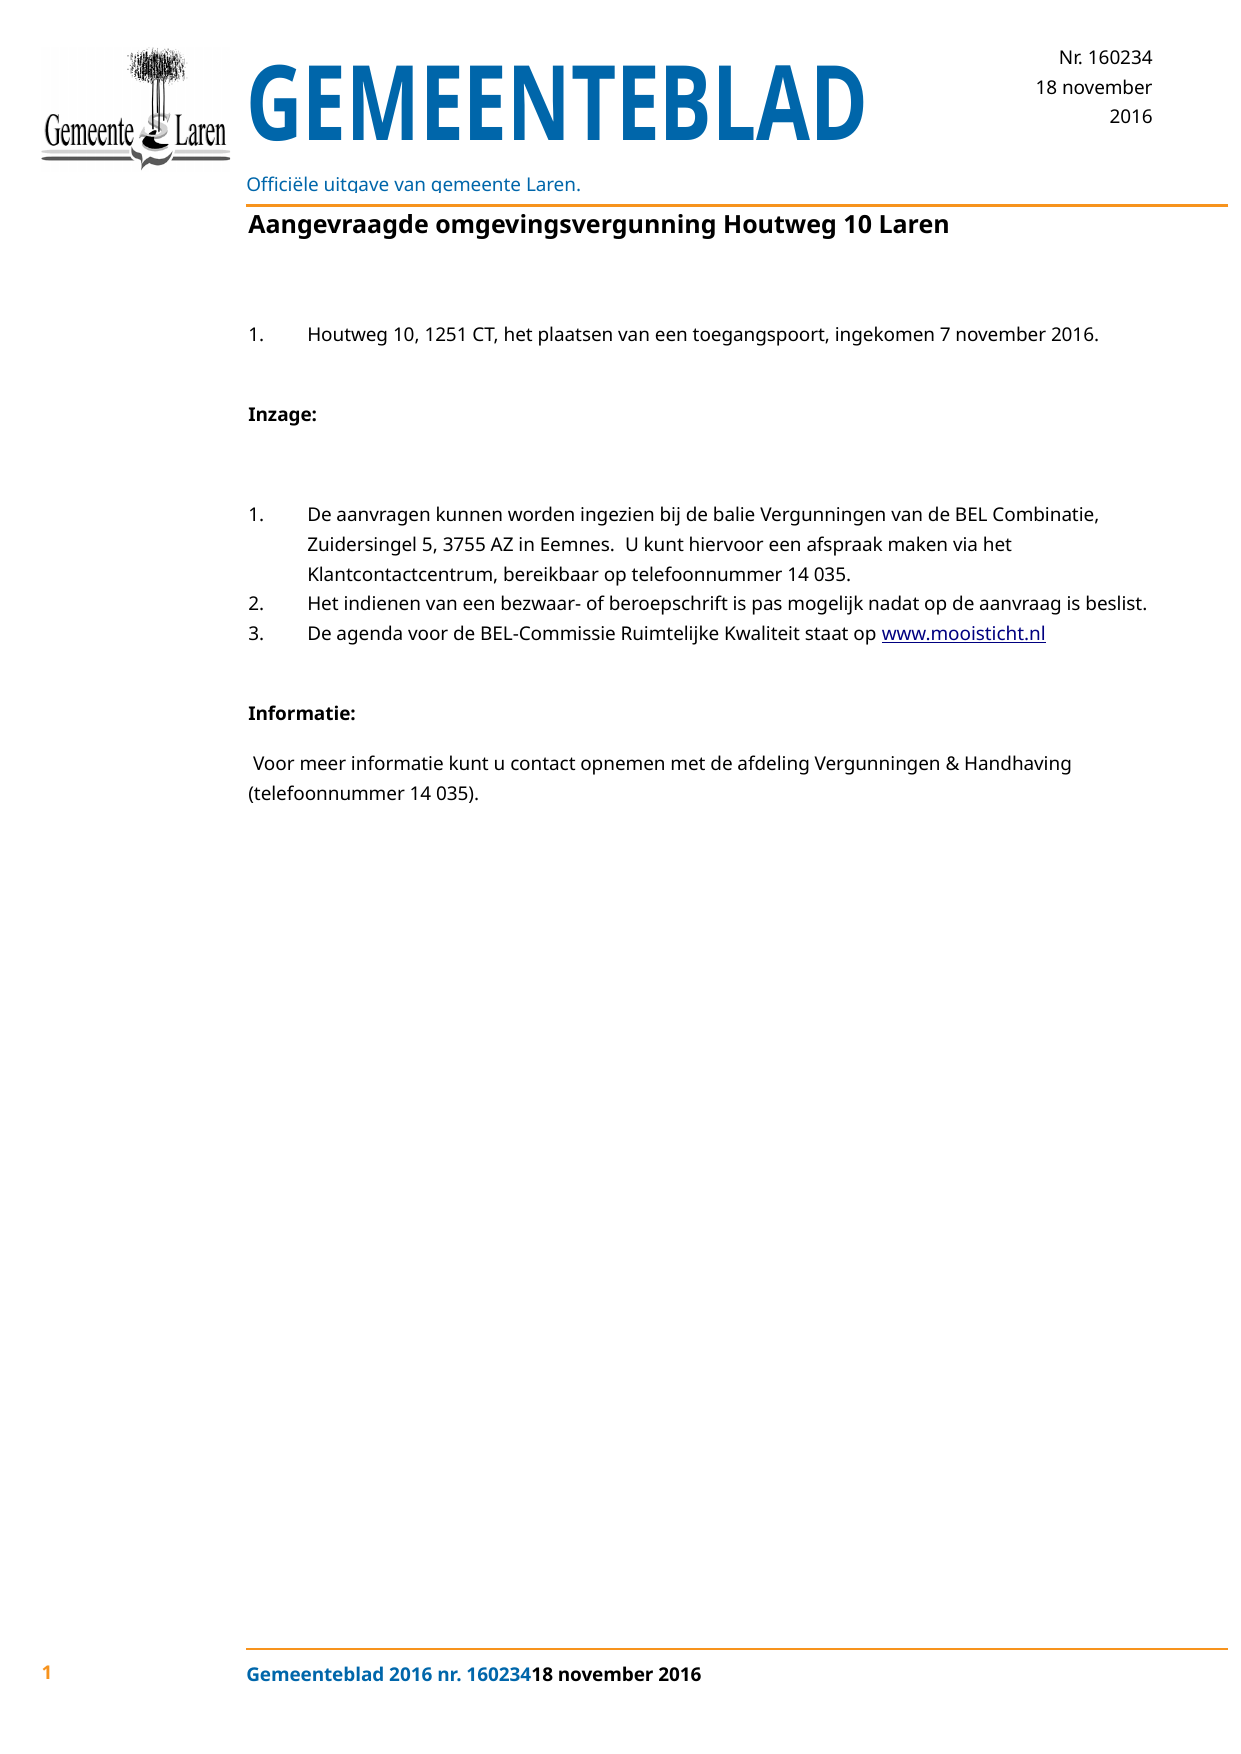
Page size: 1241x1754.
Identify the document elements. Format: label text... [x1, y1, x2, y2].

picture [41, 47, 231, 172]
list Houtweg 10, 1251 CT, het plaatsen van een toegangspoort, ingekomen 7 november 2016. [248, 321, 1152, 346]
list Het indienen van een bezwaar- of beroepschrift is pas mogelijk nadat op de aanvraag is beslist. [248, 590, 1152, 616]
list De aanvragen kunnen worden ingezien bij de balie Vergunningen van de BEL Combinatie, Zuidersingel 5, 3755 AZ in Eemnes. U kunt hiervoor een afspraak maken via het Klantcontactcentrum, bereikbaar op telefoonnummer 14 035. [248, 502, 1152, 586]
text Voor meer informatie kunt u contact opnemen met de afdeling Vergunningen & Handhaving (telefoonnummer 14 035). [248, 750, 1152, 806]
text Inzage: [248, 401, 1152, 426]
text Aangevraagde omgevingsvergunning Houtweg 10 Laren [248, 207, 1152, 241]
text Informatie: [248, 700, 1152, 726]
list De agenda voor de BEL-Commissie Ruimtelijke Kwaliteit staat op www.mooisticht.nl [248, 620, 1152, 646]
